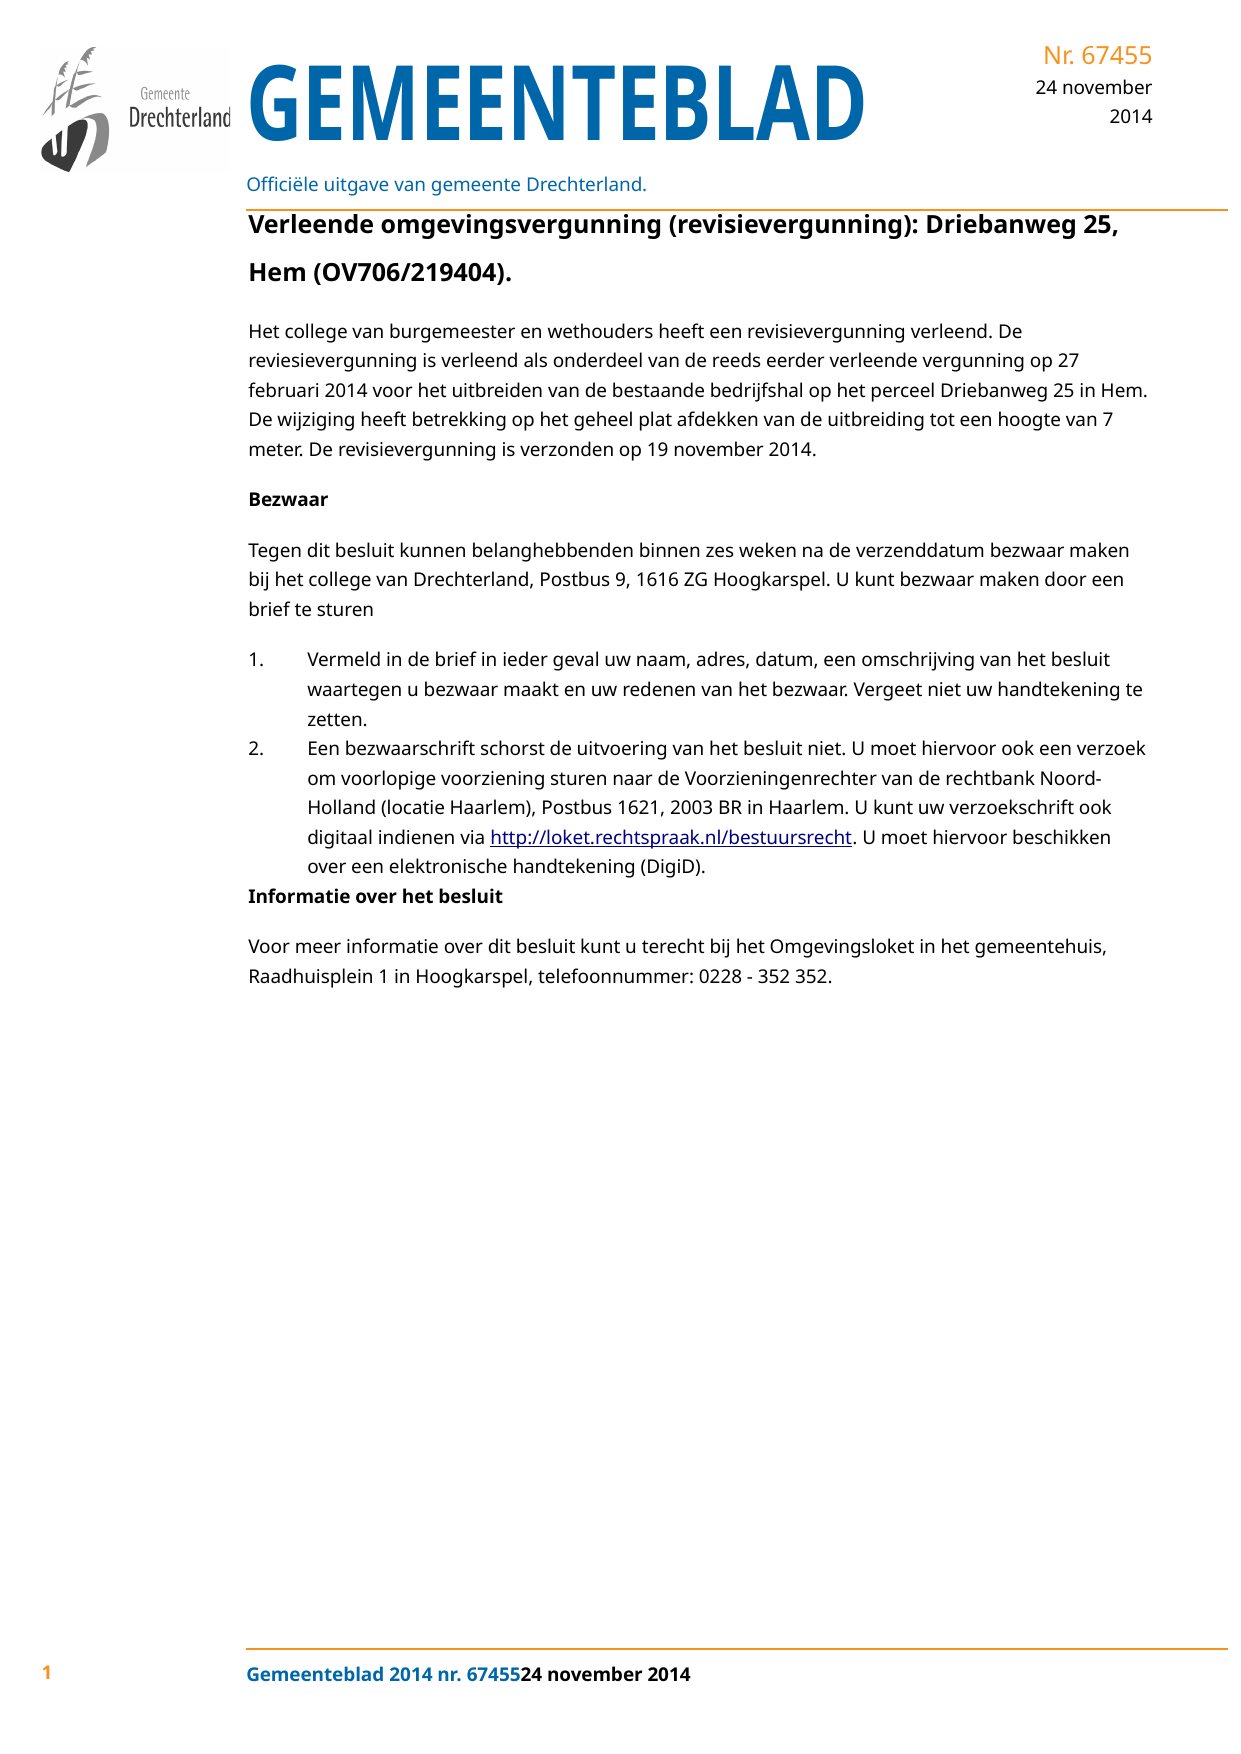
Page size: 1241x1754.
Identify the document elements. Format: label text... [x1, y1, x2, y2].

text Tegen dit besluit kunnen belanghebbenden binnen zes weken na de verzenddatum bezwaar maken bij het college van Drechterland, Postbus 9, 1616 ZG Hoogkarspel. U kunt bezwaar maken door een brief te sturen [248, 537, 1152, 622]
text Bezwaar [248, 487, 1152, 512]
text Voor meer informatie over dit besluit kunt u terecht bij het Omgevingsloket in het gemeentehuis, Raadhuisplein 1 in Hoogkarspel, telefoonnummer: 0228 - 352 352. [248, 934, 1152, 989]
picture [41, 47, 231, 172]
text Het college van burgemeester en wethouders heeft een revisievergunning verleend. De reviesievergunning is verleend als onderdeel van de reeds eerder verleende vergunning op 27 februari 2014 voor het uitbreiden van de bestaande bedrijfshal op het perceel Driebanweg 25 in Hem. De wijziging heeft betrekking op het geheel plat afdekken van de uitbreiding tot een hoogte van 7 meter. De revisievergunning is verzonden op 19 november 2014. [248, 318, 1152, 462]
list Een bezwaarschrift schorst de uitvoering van het besluit niet. U moet hiervoor ook een verzoek om voorlopige voorziening sturen naar de Voorzieningenrechter van de rechtbank Noord-Holland (locatie Haarlem), Postbus 1621, 2003 BR in Haarlem. U kunt uw verzoekschrift ook digitaal indienen via http://loket.rechtspraak.nl/bestuursrecht. U moet hiervoor beschikken over een elektronische handtekening (DigiD). [248, 735, 1152, 879]
text Verleende omgevingsvergunning (revisievergunning): Driebanweg 25, Hem (OV706/219404). [248, 211, 1152, 288]
list Vermeld in de brief in ieder geval uw naam, adres, datum, een omschrijving van het besluit waartegen u bezwaar maakt en uw redenen van het bezwaar. Vergeet niet uw handtekening te zetten. [248, 647, 1152, 732]
text Informatie over het besluit [248, 883, 1152, 909]
